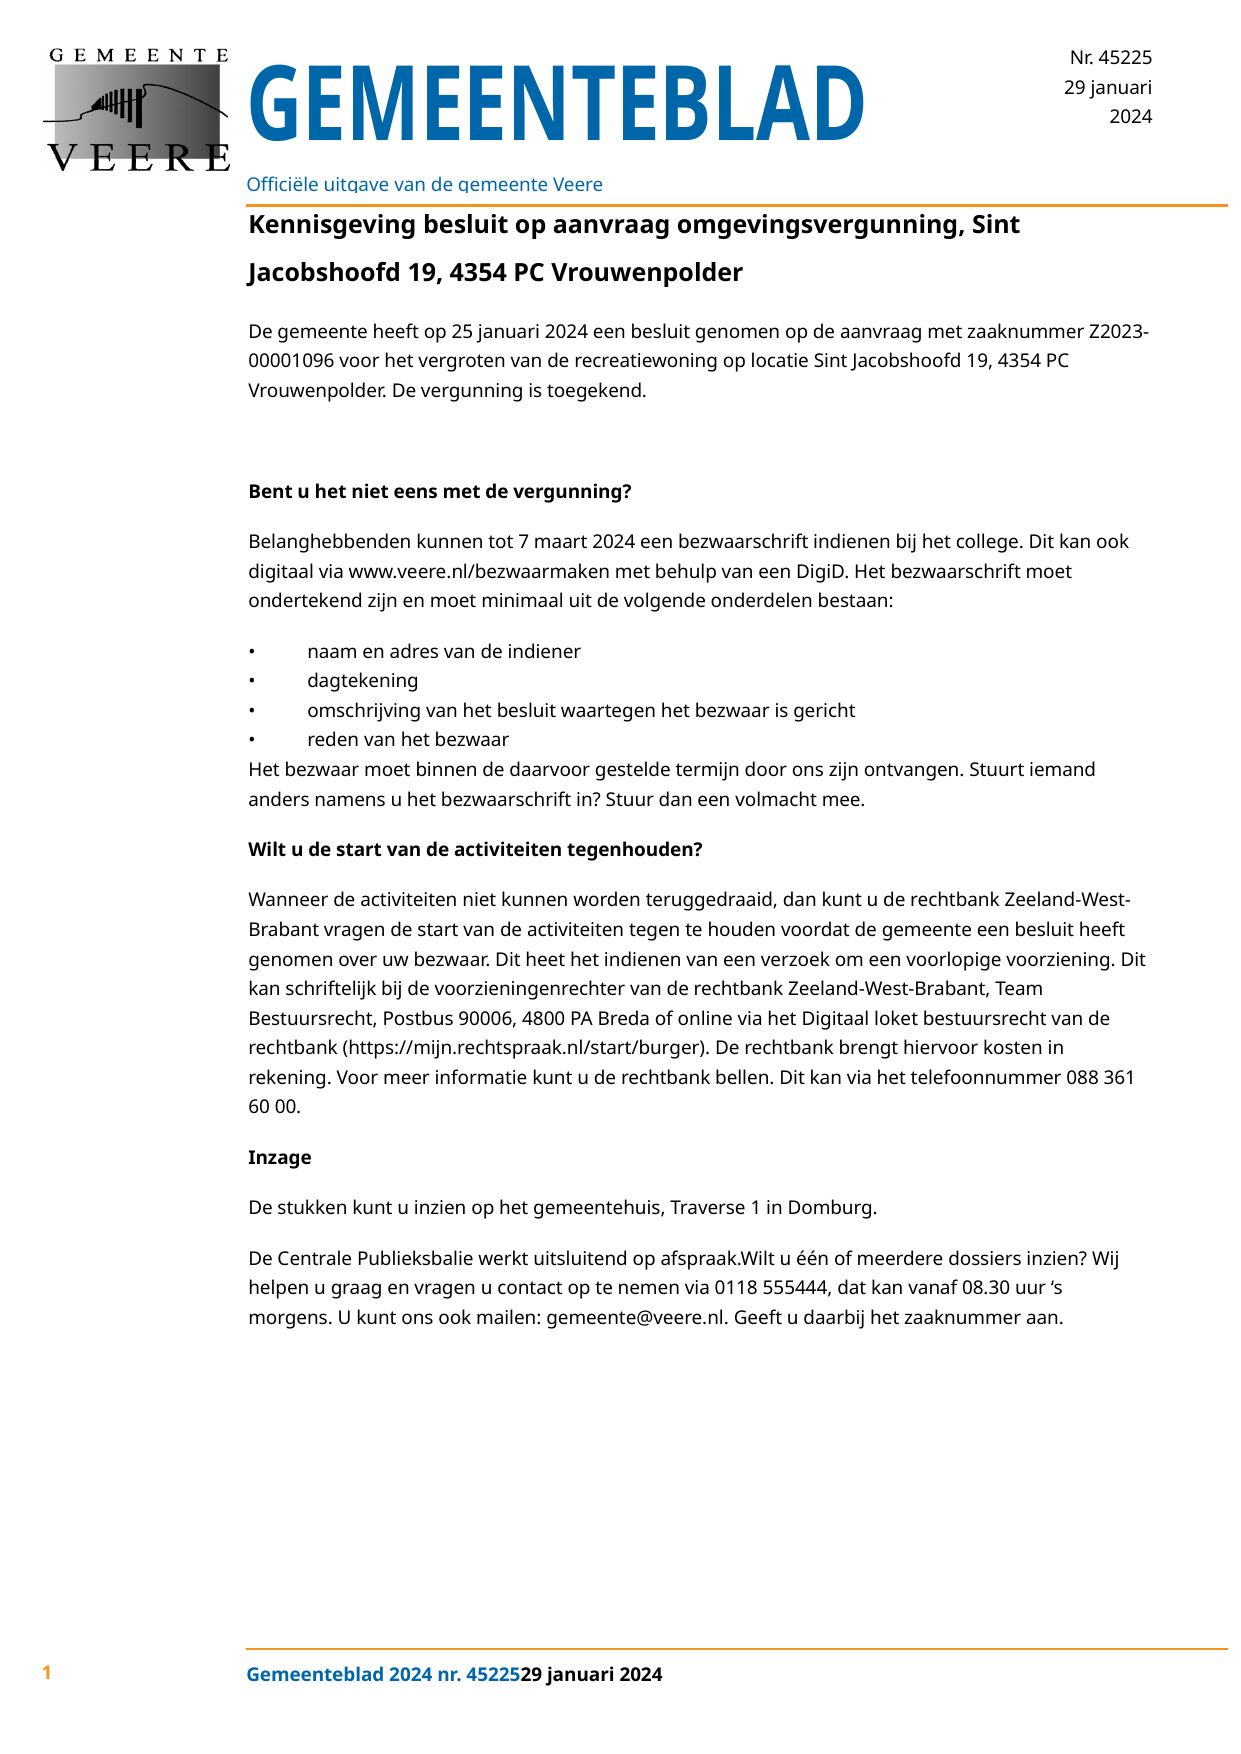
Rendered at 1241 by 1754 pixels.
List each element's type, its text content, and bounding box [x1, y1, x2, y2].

text Het bezwaar moet binnen de daarvoor gestelde termijn door ons zijn ontvangen. Stuurt iemand anders namens u het bezwaarschrift in? Stuur dan een volmacht mee. [248, 756, 1152, 812]
list naam en adres van de indiener [248, 638, 1152, 664]
text Bent u het niet eens met de vergunning? [248, 478, 1152, 504]
list omschrijving van het besluit waartegen het bezwaar is gericht [248, 697, 1152, 723]
text Wilt u de start van de activiteiten tegenhouden? [248, 836, 1152, 862]
text Belanghebbenden kunnen tot 7 maart 2024 een bezwaarschrift indienen bij het college. Dit kan ook digitaal via www.veere.nl/bezwaarmaken met behulp van een DigiD. Het bezwaarschrift moet ondertekend zijn en moet minimaal uit de volgende onderdelen bestaan: [248, 528, 1152, 613]
text Wanneer de activiteiten niet kunnen worden teruggedraaid, dan kunt u de rechtbank Zeeland-West-Brabant vragen de start van de activiteiten tegen te houden voordat de gemeente een besluit heeft genomen over uw bezwaar. Dit heet het indienen van een verzoek om een voorlopige voorziening. Dit kan schriftelijk bij de voorzieningenrechter van de rechtbank Zeeland-West-Brabant, Team Bestuursrecht, Postbus 90006, 4800 PA Breda of online via het Digitaal loket bestuursrecht van de rechtbank (https://mijn.rechtspraak.nl/start/burger). De rechtbank brengt hiervoor kosten in rekening. Voor meer informatie kunt u de rechtbank bellen. Dit kan via het telefoonnummer 088 361 60 00. [248, 887, 1152, 1119]
text Inzage [248, 1144, 1152, 1170]
picture [41, 47, 231, 172]
list reden van het bezwaar [248, 727, 1152, 752]
text De Centrale Publieksbalie werkt uitsluitend op afspraak.Wilt u één of meerdere dossiers inzien? Wij helpen u graag en vragen u contact op te nemen via 0118 555444, dat kan vanaf 08.30 uur ‘s morgens. U kunt ons ook mailen: gemeente@veere.nl. Geeft u daarbij het zaaknummer aan. [248, 1245, 1152, 1330]
text Kennisgeving besluit op aanvraag omgevingsvergunning, Sint Jacobshoofd 19, 4354 PC Vrouwenpolder [248, 207, 1152, 288]
text De gemeente heeft op 25 januari 2024 een besluit genomen op de aanvraag met zaaknummer Z2023-00001096 voor het vergroten van de recreatiewoning op locatie Sint Jacobshoofd 19, 4354 PC Vrouwenpolder. De vergunning is toegekend. [248, 318, 1152, 403]
list dagtekening [248, 667, 1152, 693]
text De stukken kunt u inzien op het gemeentehuis, Traverse 1 in Domburg. [248, 1194, 1152, 1220]
